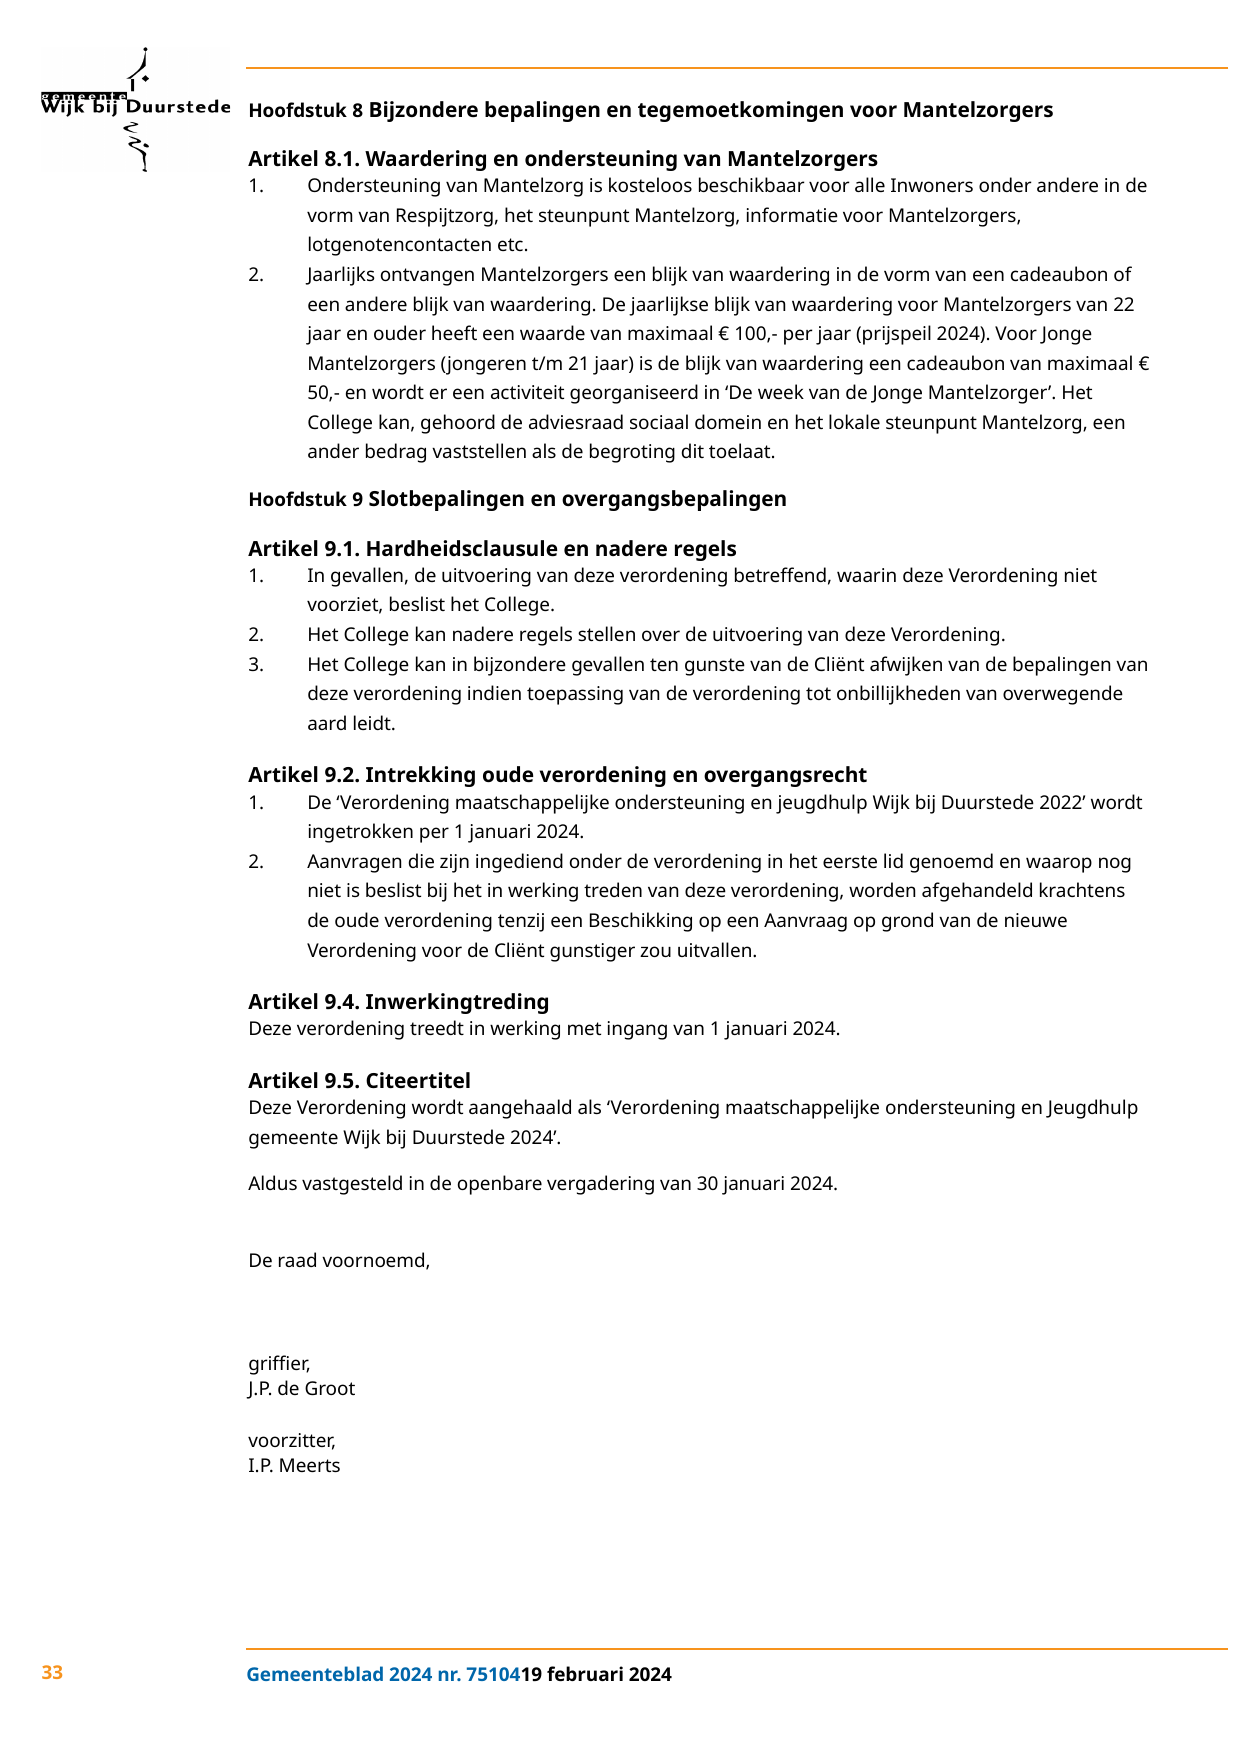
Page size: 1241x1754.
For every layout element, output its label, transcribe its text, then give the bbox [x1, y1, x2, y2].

text Artikel 9.2. Intrekking oude verordening en overgangsrecht [248, 760, 1152, 789]
text griffier, [248, 1350, 1152, 1376]
text Aldus vastgesteld in de openbare vergadering van 30 januari 2024. [248, 1170, 1152, 1195]
list De ‘Verordening maatschappelijke ondersteuning en jeugdhulp Wijk bij Duurstede 2022’ wordt ingetrokken per 1 januari 2024. [248, 789, 1152, 844]
text Deze verordening treedt in werking met ingang van 1 januari 2024. [248, 1016, 1152, 1041]
picture [41, 47, 231, 172]
text Artikel 9.4. Inwerkingtreding [248, 987, 1152, 1016]
text Artikel 9.1. Hardheidsclausule en nadere regels [248, 534, 1152, 562]
list Aanvragen die zijn ingediend onder de verordening in het eerste lid genoemd en waarop nog niet is beslist bij het in werking treden van deze verordening, worden afgehandeld krachtens de oude verordening tenzij een Beschikking op een Aanvraag op grond van de nieuwe Verordening voor de Cliënt gunstiger zou uitvallen. [248, 848, 1152, 962]
text Hoofdstuk 9 Slotbepalingen en overgangsbepalingen [248, 484, 1152, 513]
text J.P. de Groot [248, 1376, 1152, 1401]
text Artikel 8.1. Waardering en ondersteuning van Mantelzorgers [248, 144, 1152, 172]
list Het College kan in bijzondere gevallen ten gunste van de Cliënt afwijken van de bepalingen van deze verordening indien toepassing van de verordening tot onbillijkheden van overwegende aard leidt. [248, 651, 1152, 736]
text De raad voornoemd, [248, 1247, 1152, 1273]
text Deze Verordening wordt aangehaald als ‘Verordening maatschappelijke ondersteuning en Jeugdhulp gemeente Wijk bij Duurstede 2024’. [248, 1094, 1152, 1150]
list Jaarlijks ontvangen Mantelzorgers een blijk van waardering in de vorm van een cadeaubon of een andere blijk van waardering. De jaarlijkse blijk van waardering voor Mantelzorgers van 22 jaar en ouder heeft een waarde van maximaal € 100,- per jaar (prijspeil 2024). Voor Jonge Mantelzorgers (jongeren t/m 21 jaar) is de blijk van waardering een cadeaubon van maximaal € 50,- en wordt er een activiteit georganiseerd in ‘De week van de Jonge Mantelzorger’. Het College kan, gehoord de adviesraad sociaal domein en het lokale steunpunt Mantelzorg, een ander bedrag vaststellen als de begroting dit toelaat. [248, 261, 1152, 464]
text voorzitter, [248, 1427, 1152, 1453]
list Ondersteuning van Mantelzorg is kosteloos beschikbaar voor alle Inwoners onder andere in de vorm van Respijtzorg, het steunpunt Mantelzorg, informatie voor Mantelzorgers, lotgenotencontacten etc. [248, 172, 1152, 257]
list Het College kan nadere regels stellen over de uitvoering van deze Verordening. [248, 621, 1152, 647]
text Hoofdstuk 8 Bijzondere bepalingen en tegemoetkomingen voor Mantelzorgers [248, 95, 1152, 123]
text I.P. Meerts [248, 1453, 1152, 1478]
text Artikel 9.5. Citeertitel [248, 1066, 1152, 1094]
list In gevallen, de uitvoering van deze verordening betreffend, waarin deze Verordening niet voorziet, beslist het College. [248, 562, 1152, 617]
